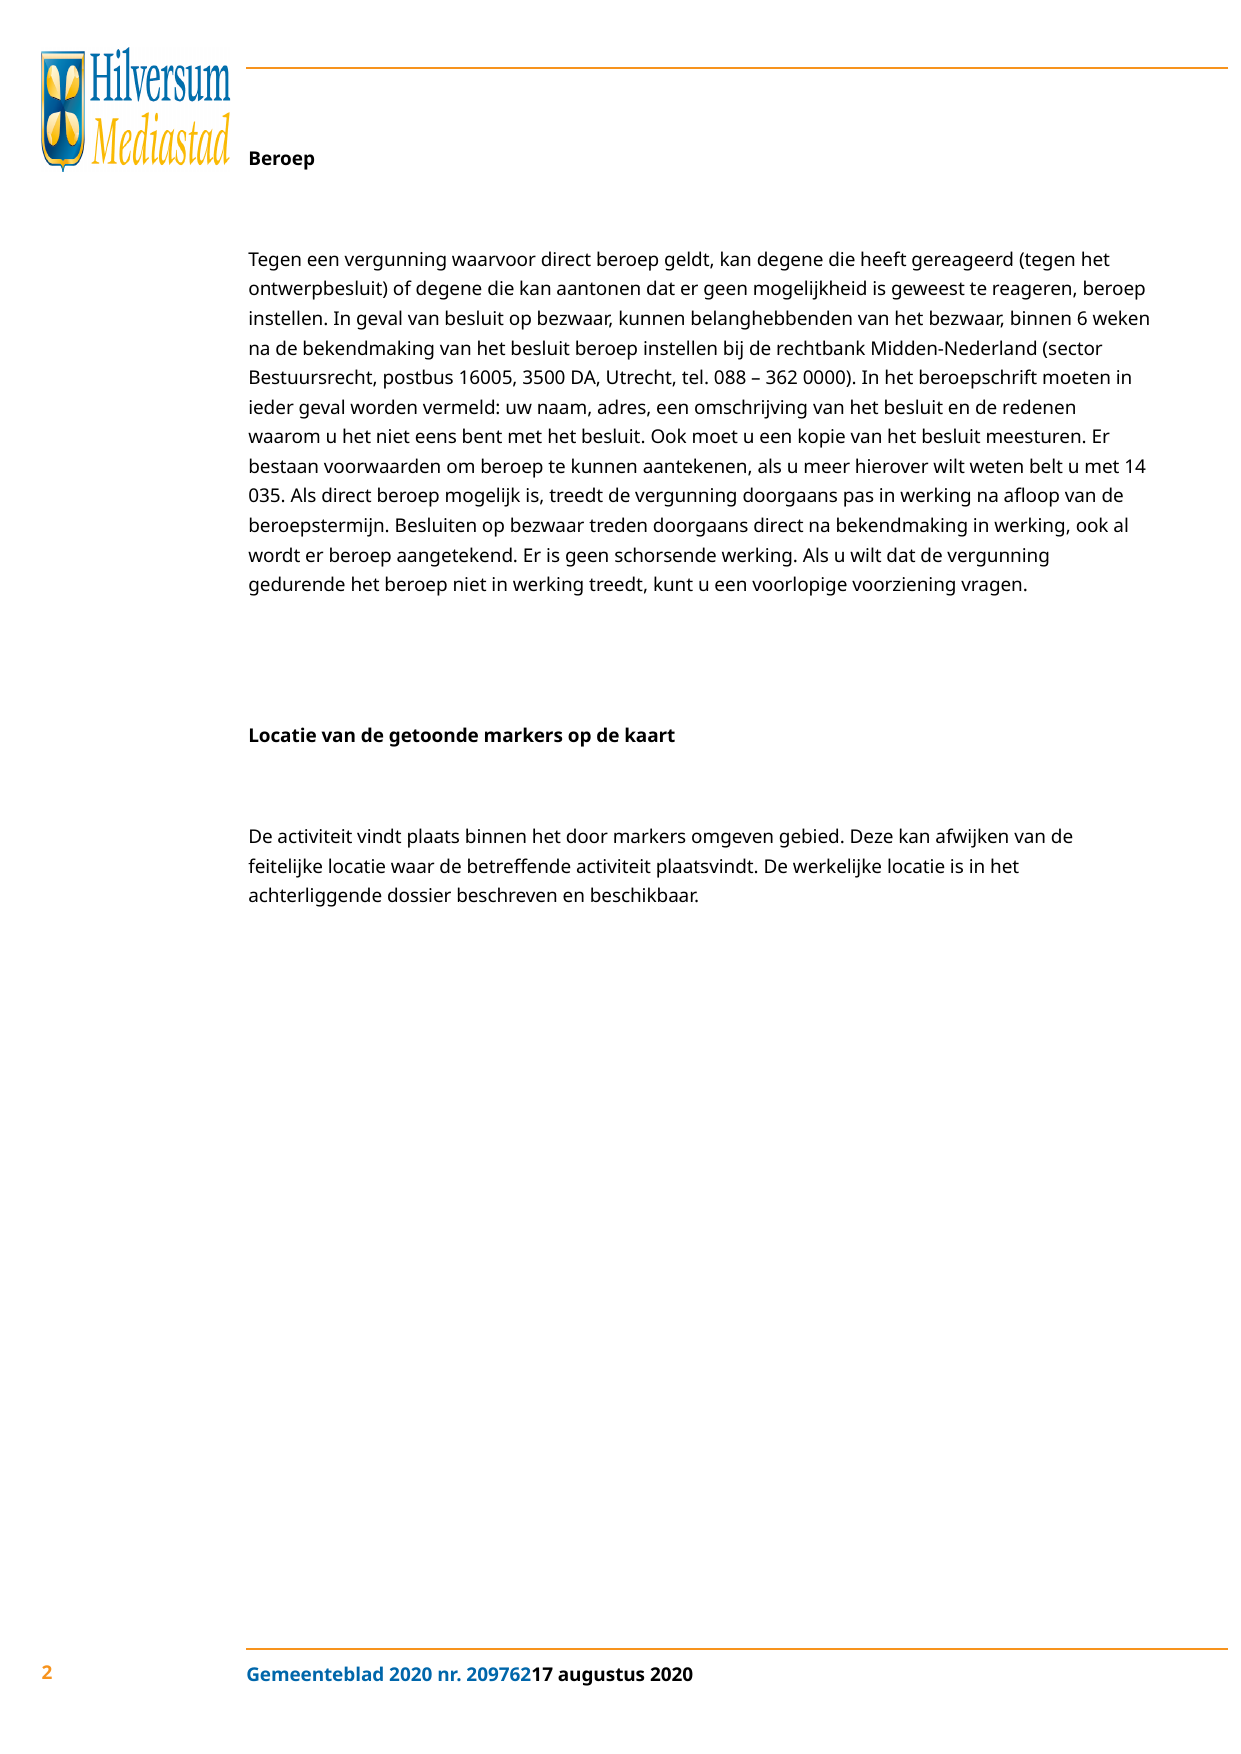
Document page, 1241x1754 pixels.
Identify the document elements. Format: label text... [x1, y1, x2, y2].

text De activiteit vindt plaats binnen het door markers omgeven gebied. Deze kan afwijken van de feitelijke locatie waar de betreffende activiteit plaatsvindt. De werkelijke locatie is in het achterliggende dossier beschreven en beschikbaar. [248, 823, 1152, 908]
text Locatie van de getoonde markers op de kaart [248, 723, 1152, 748]
picture [41, 47, 231, 172]
text Tegen een vergunning waarvoor direct beroep geldt, kan degene die heeft gereageerd (tegen het ontwerpbesluit) of degene die kan aantonen dat er geen mogelijkheid is geweest te reageren, beroep instellen. In geval van besluit op bezwaar, kunnen belanghebbenden van het bezwaar, binnen 6 weken na de bekendmaking van het besluit beroep instellen bij de rechtbank Midden-Nederland (sector Bestuursrecht, postbus 16005, 3500 DA, Utrecht, tel. 088 – 362 0000). In het beroepschrift moeten in ieder geval worden vermeld: uw naam, adres, een omschrijving van het besluit en de redenen waarom u het niet eens bent met het besluit. Ook moet u een kopie van het besluit meesturen. Er bestaan voorwaarden om beroep te kunnen aantekenen, als u meer hierover wilt weten belt u met 14 035. Als direct beroep mogelijk is, treedt de vergunning doorgaans pas in werking na afloop van de beroepstermijn. Besluiten op bezwaar treden doorgaans direct na bekendmaking in werking, ook al wordt er beroep aangetekend. Er is geen schorsende werking. Als u wilt dat de vergunning gedurende het beroep niet in werking treedt, kunt u een voorlopige voorziening vragen. [248, 246, 1152, 597]
text Beroep [248, 145, 1152, 171]
